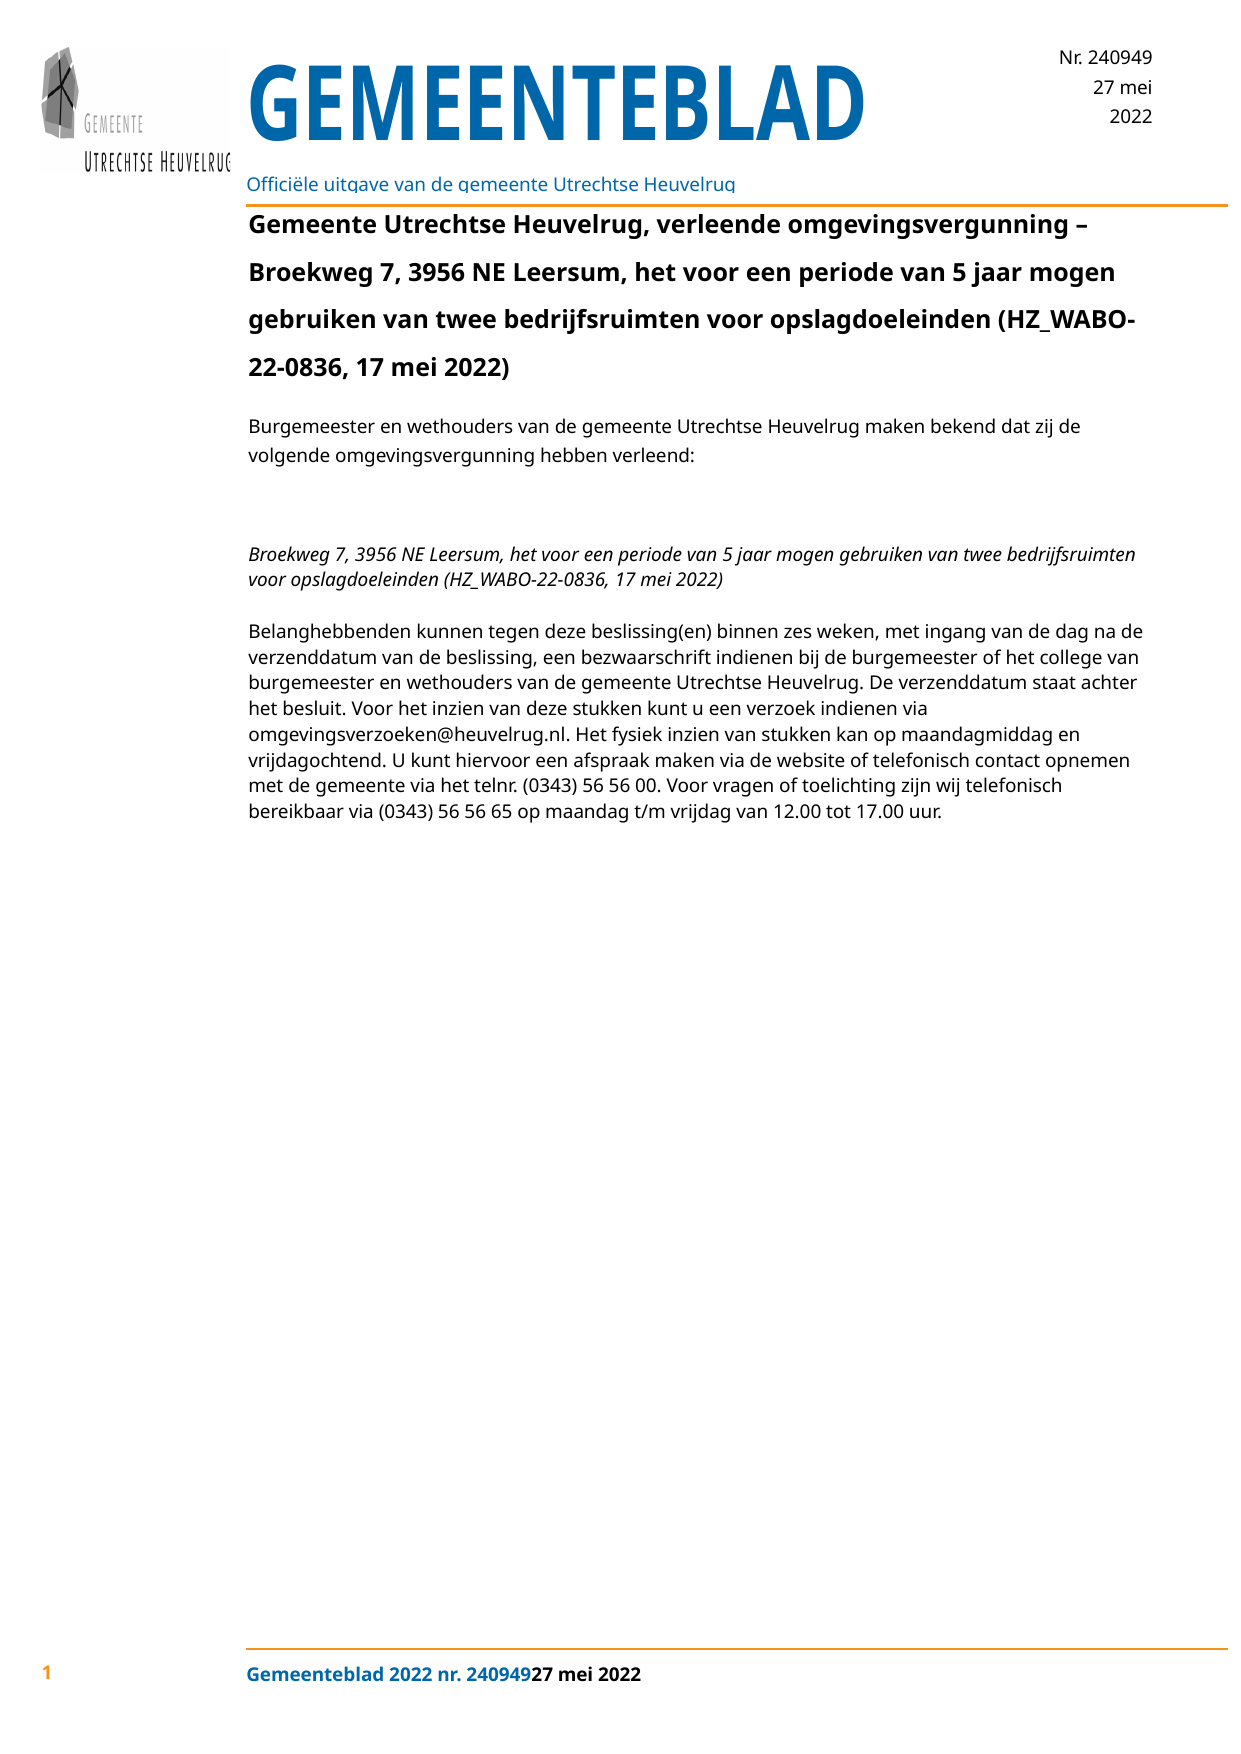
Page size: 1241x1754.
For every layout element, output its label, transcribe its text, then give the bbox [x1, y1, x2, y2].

picture [41, 47, 231, 172]
text Broekweg 7, 3956 NE Leersum, het voor een periode van 5 jaar mogen gebruiken van twee bedrijfsruimten voor opslagdoeleinden (HZ_WABO-22-0836, 17 mei 2022) [248, 541, 1152, 592]
text Burgemeester en wethouders van de gemeente Utrechtse Heuvelrug maken bekend dat zij de volgende omgevingsvergunning hebben verleend: [248, 413, 1152, 468]
text Gemeente Utrechtse Heuvelrug, verleende omgevingsvergunning – Broekweg 7, 3956 NE Leersum, het voor een periode van 5 jaar mogen gebruiken van twee bedrijfsruimten voor opslagdoeleinden (HZ_WABO-22-0836, 17 mei 2022) [248, 207, 1152, 384]
text Belanghebbenden kunnen tegen deze beslissing(en) binnen zes weken, met ingang van de dag na de verzenddatum van de beslissing, een bezwaarschrift indienen bij de burgemeester of het college van burgemeester en wethouders van de gemeente Utrechtse Heuvelrug. De verzenddatum staat achter het besluit. Voor het inzien van deze stukken kunt u een verzoek indienen via omgevingsverzoeken@heuvelrug.nl. Het fysiek inzien van stukken kan op maandagmiddag en vrijdagochtend. U kunt hiervoor een afspraak maken via de website of telefonisch contact opnemen met de gemeente via het telnr. (0343) 56 56 00. Voor vragen of toelichting zijn wij telefonisch bereikbaar via (0343) 56 56 65 op maandag t/m vrijdag van 12.00 tot 17.00 uur. [248, 618, 1152, 824]
